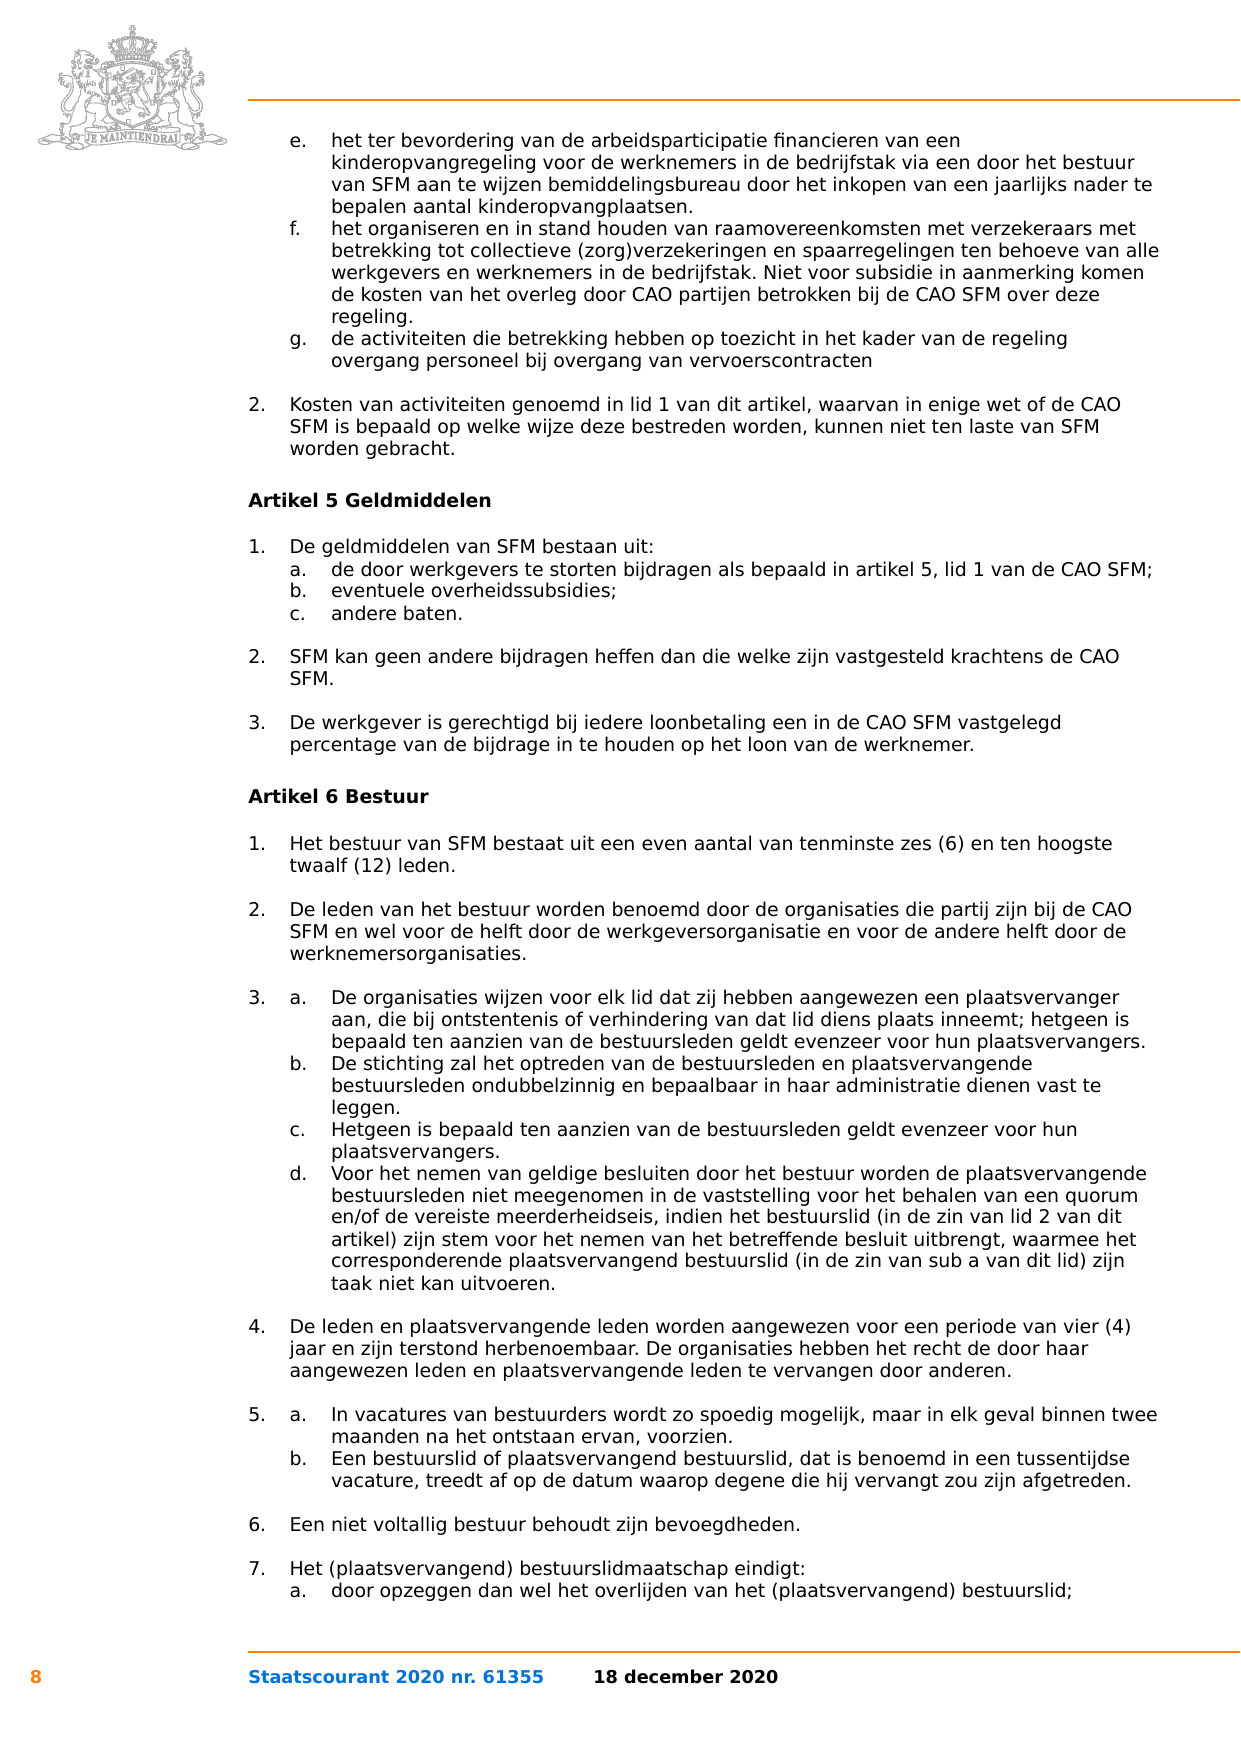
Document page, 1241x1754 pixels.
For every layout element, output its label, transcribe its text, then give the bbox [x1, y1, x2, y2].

text 2. SFM kan geen andere bijdragen heffen dan die welke zijn vastgesteld krachtens de CAO SFM. [248, 646, 1163, 690]
text 2. Kosten van activiteiten genoemd in lid 1 van dit artikel, waarvan in enige wet of de CAO SFM is bepaald op welke wijze deze bestreden worden, kunnen niet ten laste van SFM worden gebracht. [248, 393, 1163, 459]
subtitle Artikel 6 Bestuur [248, 786, 1163, 808]
text 1. Het bestuur van SFM bestaat uit een even aantal van tenminste zes (6) en ten hoogste twaalf (12) leden. [248, 833, 1163, 877]
text c. Hetgeen is bepaald ten aanzien van de bestuursleden geldt evenzeer voor hun plaatsvervangers. [289, 1118, 1163, 1162]
picture [38, 25, 227, 150]
text b. Een bestuurslid of plaatsvervangend bestuurslid, dat is benoemd in een tussentijdse vacature, treedt af op de datum waarop degene die hij vervangt zou zijn afgetreden. [289, 1448, 1163, 1492]
text 3. a. De organisaties wijzen voor elk lid dat zij hebben aangewezen een plaatsvervanger aan, die bij ontstentenis of verhindering van dat lid diens plaats inneemt; hetgeen is bepaald ten aanzien van de bestuursleden geldt evenzeer voor hun plaatsvervangers. [248, 987, 1163, 1053]
text 1. De geldmiddelen van SFM bestaan uit: [248, 536, 1163, 558]
text a. de door werkgevers te storten bijdragen als bepaald in artikel 5, lid 1 van de CAO SFM; [289, 558, 1163, 580]
text c. andere baten. [289, 602, 1163, 624]
text g. de activiteiten die betrekking hebben op toezicht in het kader van de regeling overgang personeel bij overgang van vervoerscontracten [289, 328, 1163, 372]
text d. Voor het nemen van geldige besluiten door het bestuur worden de plaatsvervangende bestuursleden niet meegenomen in de vaststelling voor het behalen van een quorum en/of de vereiste meerderheidseis, indien het bestuurslid (in de zin van lid 2 van dit artikel) zijn stem voor het nemen van het betreffende besluit uitbrengt, waarmee het corresponderende plaatsvervangend bestuurslid (in de zin van sub a van dit lid) zijn taak niet kan uitvoeren. [289, 1162, 1163, 1294]
text 5. a. In vacatures van bestuurders wordt zo spoedig mogelijk, maar in elk geval binnen twee maanden na het ontstaan ervan, voorzien. [248, 1404, 1163, 1448]
text b. De stichting zal het optreden van de bestuursleden en plaatsvervangende bestuursleden ondubbelzinnig en bepaalbaar in haar administratie dienen vast te leggen. [289, 1053, 1163, 1118]
text 3. De werkgever is gerechtigd bij iedere loonbetaling een in de CAO SFM vastgelegd percentage van de bijdrage in te houden op het loon van de werknemer. [248, 712, 1163, 756]
text 6. Een niet voltallig bestuur behoudt zijn bevoegdheden. [248, 1514, 1163, 1536]
text f. het organiseren en in stand houden van raamovereenkomsten met verzekeraars met betrekking tot collectieve (zorg)verzekeringen en spaarregelingen ten behoeve van alle werkgevers en werknemers in de bedrijfstak. Niet voor subsidie in aanmerking komen de kosten van het overleg door CAO partijen betrokken bij de CAO SFM over deze regeling. [289, 218, 1163, 328]
text b. eventuele overheidssubsidies; [289, 580, 1163, 602]
text e. het ter bevordering van de arbeidsparticipatie financieren van een kinderopvangregeling voor de werknemers in de bedrijfstak via een door het bestuur van SFM aan te wijzen bemiddelingsbureau door het inkopen van een jaarlijks nader te bepalen aantal kinderopvangplaatsen. [289, 130, 1163, 218]
text 2. De leden van het bestuur worden benoemd door de organisaties die partij zijn bij de CAO SFM en wel voor de helft door de werkgeversorganisatie en voor de andere helft door de werknemersorganisaties. [248, 899, 1163, 965]
text 4. De leden en plaatsvervangende leden worden aangewezen voor een periode van vier (4) jaar en zijn terstond herbenoembaar. De organisaties hebben het recht de door haar aangewezen leden en plaatsvervangende leden te vervangen door anderen. [248, 1316, 1163, 1382]
text a. door opzeggen dan wel het overlijden van het (plaatsvervangend) bestuurslid; [289, 1580, 1163, 1602]
text 7. Het (plaatsvervangend) bestuurslidmaatschap eindigt: [248, 1558, 1163, 1580]
subtitle Artikel 5 Geldmiddelen [248, 489, 1163, 511]
